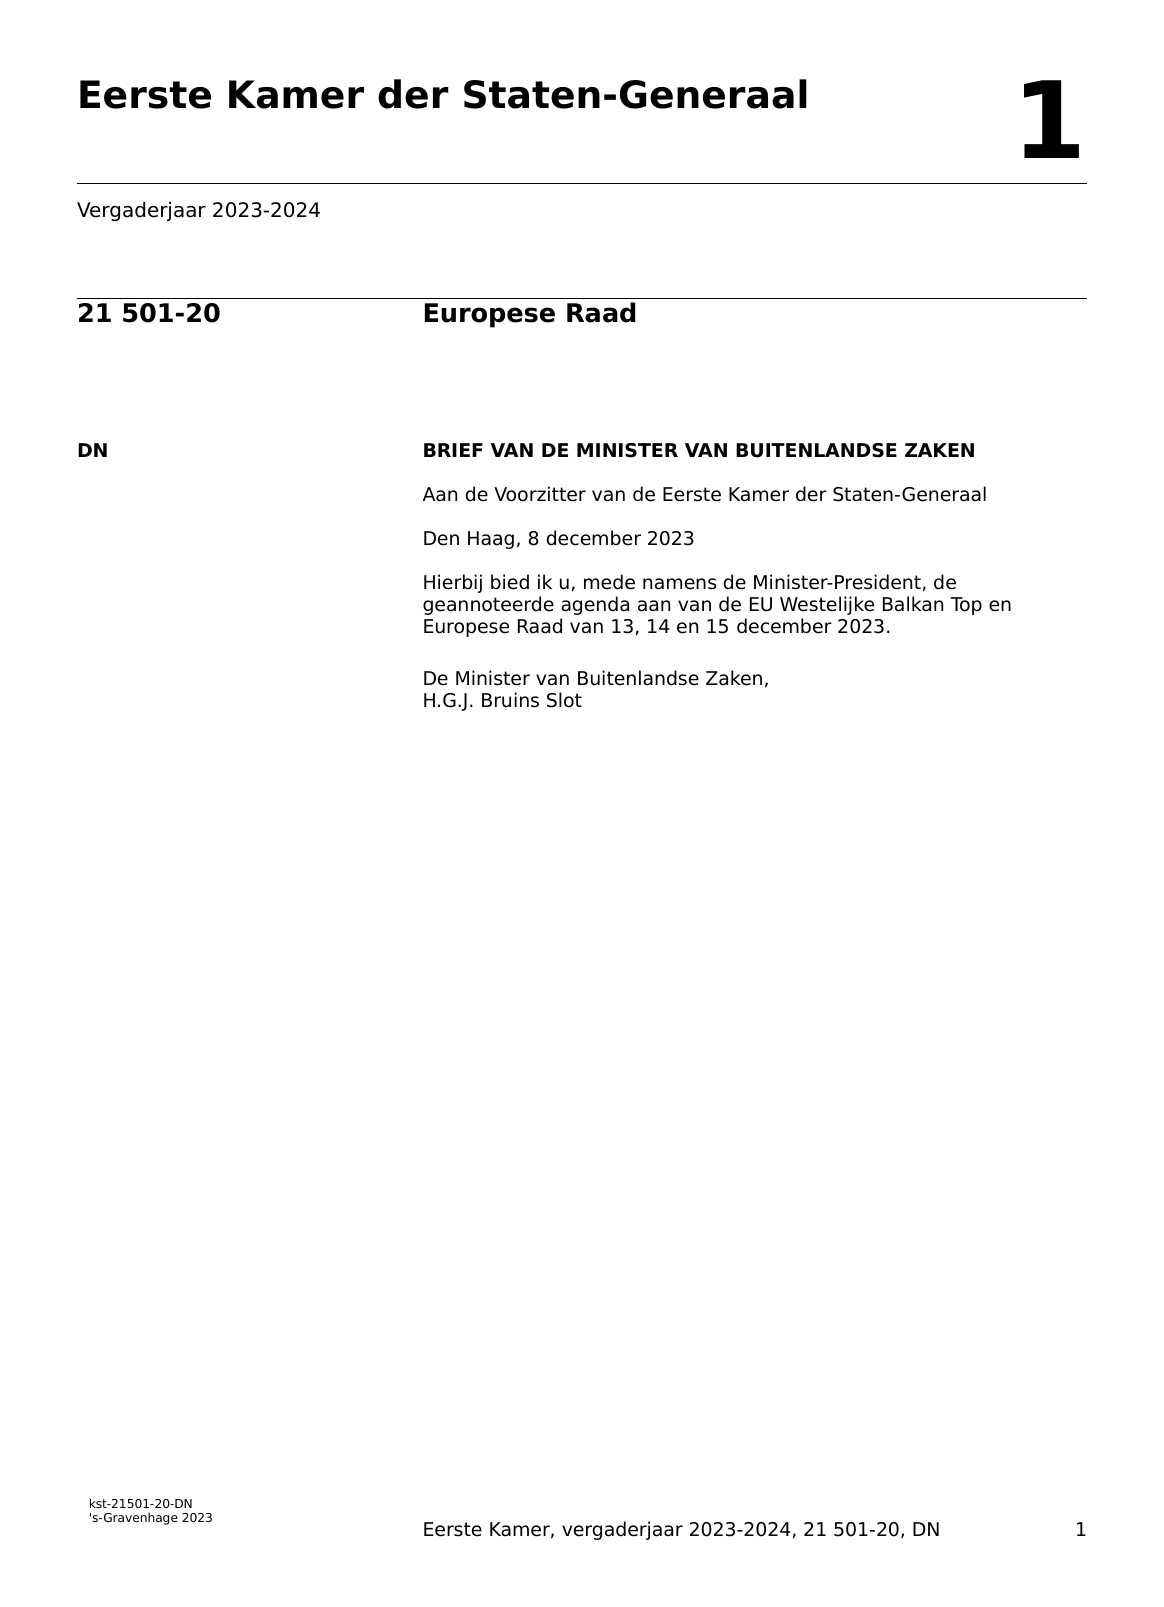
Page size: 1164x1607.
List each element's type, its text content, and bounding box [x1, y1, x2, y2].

table_cell Vergaderjaar 2023-2024 [77, 184, 1087, 298]
table_header 1 [886, 59, 1087, 183]
table_header Eerste Kamer der Staten-Generaal [77, 59, 886, 183]
text kst-21501-20-DN [88, 1497, 323, 1511]
text Aan de Voorzitter van de Eerste Kamer der Staten-Generaal [422, 484, 1087, 506]
text Den Haag, 8 december 2023 [422, 528, 1087, 550]
subtitle DN BRIEF VAN DE MINISTER VAN BUITENLANDSE ZAKEN [77, 440, 1087, 462]
text 's-Gravenhage 2023 [88, 1511, 323, 1525]
text De Minister van Buitenlandse Zaken, H.G.J. Bruins Slot [422, 668, 1087, 712]
subtitle 21 501-20 Europese Raad [77, 299, 1087, 329]
text Hierbij bied ik u, mede namens de Minister-President, de geannoteerde agenda aan van de EU Westelijke Balkan Top en Europese Raad van 13, 14 en 15 december 2023. [422, 572, 1087, 638]
